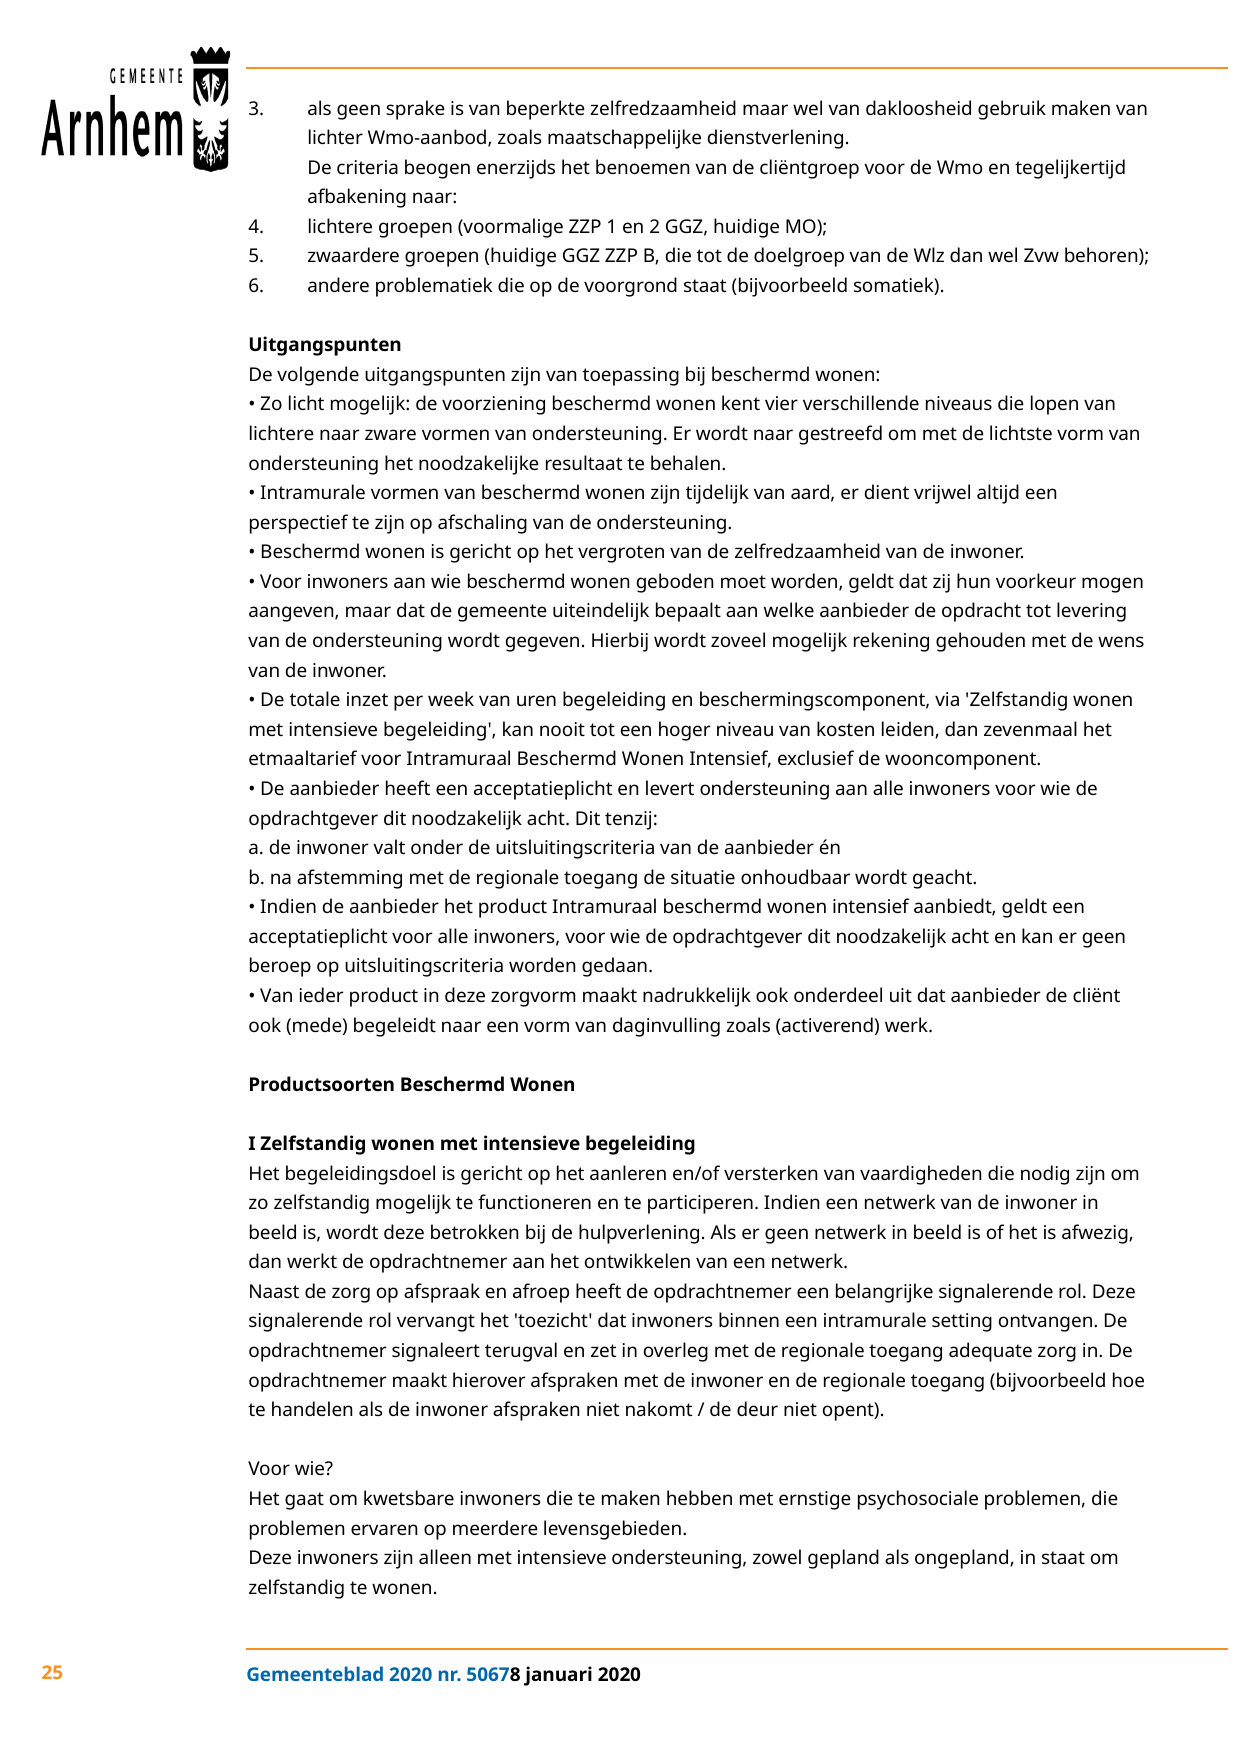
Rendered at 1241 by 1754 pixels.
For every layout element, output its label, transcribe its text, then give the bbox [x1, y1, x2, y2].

text a. de inwoner valt onder de uitsluitingscriteria van de aanbieder én [248, 834, 1152, 860]
text De volgende uitgangspunten zijn van toepassing bij beschermd wonen: [248, 361, 1152, 387]
text • Zo licht mogelijk: de voorziening beschermd wonen kent vier verschillende niveaus die lopen van lichtere naar zware vormen van ondersteuning. Er wordt naar gestreefd om met de lichtste vorm van ondersteuning het noodzakelijke resultaat te behalen. [248, 391, 1152, 476]
text • De totale inzet per week van uren begeleiding en beschermingscomponent, via 'Zelfstandig wonen met intensieve begeleiding', kan nooit tot een hoger niveau van kosten leiden, dan zevenmaal het etmaaltarief voor Intramuraal Beschermd Wonen Intensief, exclusief de wooncomponent. [248, 686, 1152, 771]
text Voor wie? [248, 1456, 1152, 1481]
list andere problematiek die op de voorgrond staat (bijvoorbeeld somatiek). [248, 272, 1152, 298]
text Het begeleidingsdoel is gericht op het aanleren en/of versterken van vaardigheden die nodig zijn om zo zelfstandig mogelijk te functioneren en te participeren. Indien een netwerk van de inwoner in beeld is, wordt deze betrokken bij de hulpverlening. Als er geen netwerk in beeld is of het is afwezig, dan werkt de opdrachtnemer aan het ontwikkelen van een netwerk. [248, 1160, 1152, 1274]
text Uitgangspunten [248, 331, 1152, 357]
list als geen sprake is van beperkte zelfredzaamheid maar wel van dakloosheid gebruik maken van lichter Wmo-aanbod, zoals maatschappelijke dienstverlening. [248, 95, 1152, 150]
text • Beschermd wonen is gericht op het vergroten van de zelfredzaamheid van de inwoner. [248, 538, 1152, 564]
text Het gaat om kwetsbare inwoners die te maken hebben met ernstige psychosociale problemen, die problemen ervaren op meerdere levensgebieden. [248, 1485, 1152, 1541]
text • De aanbieder heeft een acceptatieplicht en levert ondersteuning aan alle inwoners voor wie de opdrachtgever dit noodzakelijk acht. Dit tenzij: [248, 775, 1152, 831]
text I Zelfstandig wonen met intensieve begeleiding [248, 1130, 1152, 1156]
text • Indien de aanbieder het product Intramuraal beschermd wonen intensief aanbiedt, geldt een acceptatieplicht voor alle inwoners, voor wie de opdrachtgever dit noodzakelijk acht en kan er geen beroep op uitsluitingscriteria worden gedaan. [248, 893, 1152, 978]
text Deze inwoners zijn alleen met intensieve ondersteuning, zowel gepland als ongepland, in staat om zelfstandig te wonen. [248, 1544, 1152, 1600]
text • Intramurale vormen van beschermd wonen zijn tijdelijk van aard, er dient vrijwel altijd een perspectief te zijn op afschaling van de ondersteuning. [248, 479, 1152, 535]
text • Voor inwoners aan wie beschermd wonen geboden moet worden, geldt dat zij hun voorkeur mogen aangeven, maar dat de gemeente uiteindelijk bepaalt aan welke aanbieder de opdracht tot levering van de ondersteuning wordt gegeven. Hierbij wordt zoveel mogelijk rekening gehouden met de wens van de inwoner. [248, 568, 1152, 683]
text Productsoorten Beschermd Wonen [248, 1071, 1152, 1097]
list lichtere groepen (voormalige ZZP 1 en 2 GGZ, huidige MO); [248, 213, 1152, 239]
picture [41, 47, 231, 172]
text b. na afstemming met de regionale toegang de situatie onhoudbaar wordt geacht. [248, 864, 1152, 890]
text Naast de zorg op afspraak en afroep heeft de opdrachtnemer een belangrijke signalerende rol. Deze signalerende rol vervangt het 'toezicht' dat inwoners binnen een intramurale setting ontvangen. De opdrachtnemer signaleert terugval en zet in overleg met de regionale toegang adequate zorg in. De opdrachtnemer maakt hierover afspraken met de inwoner en de regionale toegang (bijvoorbeeld hoe te handelen als de inwoner afspraken niet nakomt / de deur niet opent). [248, 1278, 1152, 1422]
list De criteria beogen enerzijds het benoemen van de cliëntgroep voor de Wmo en tegelijkertijd afbakening naar: [248, 154, 1152, 209]
list zwaardere groepen (huidige GGZ ZZP B, die tot de doelgroep van de Wlz dan wel Zvw behoren); [248, 243, 1152, 268]
text • Van ieder product in deze zorgvorm maakt nadrukkelijk ook onderdeel uit dat aanbieder de cliënt ook (mede) begeleidt naar een vorm van daginvulling zoals (activerend) werk. [248, 982, 1152, 1038]
